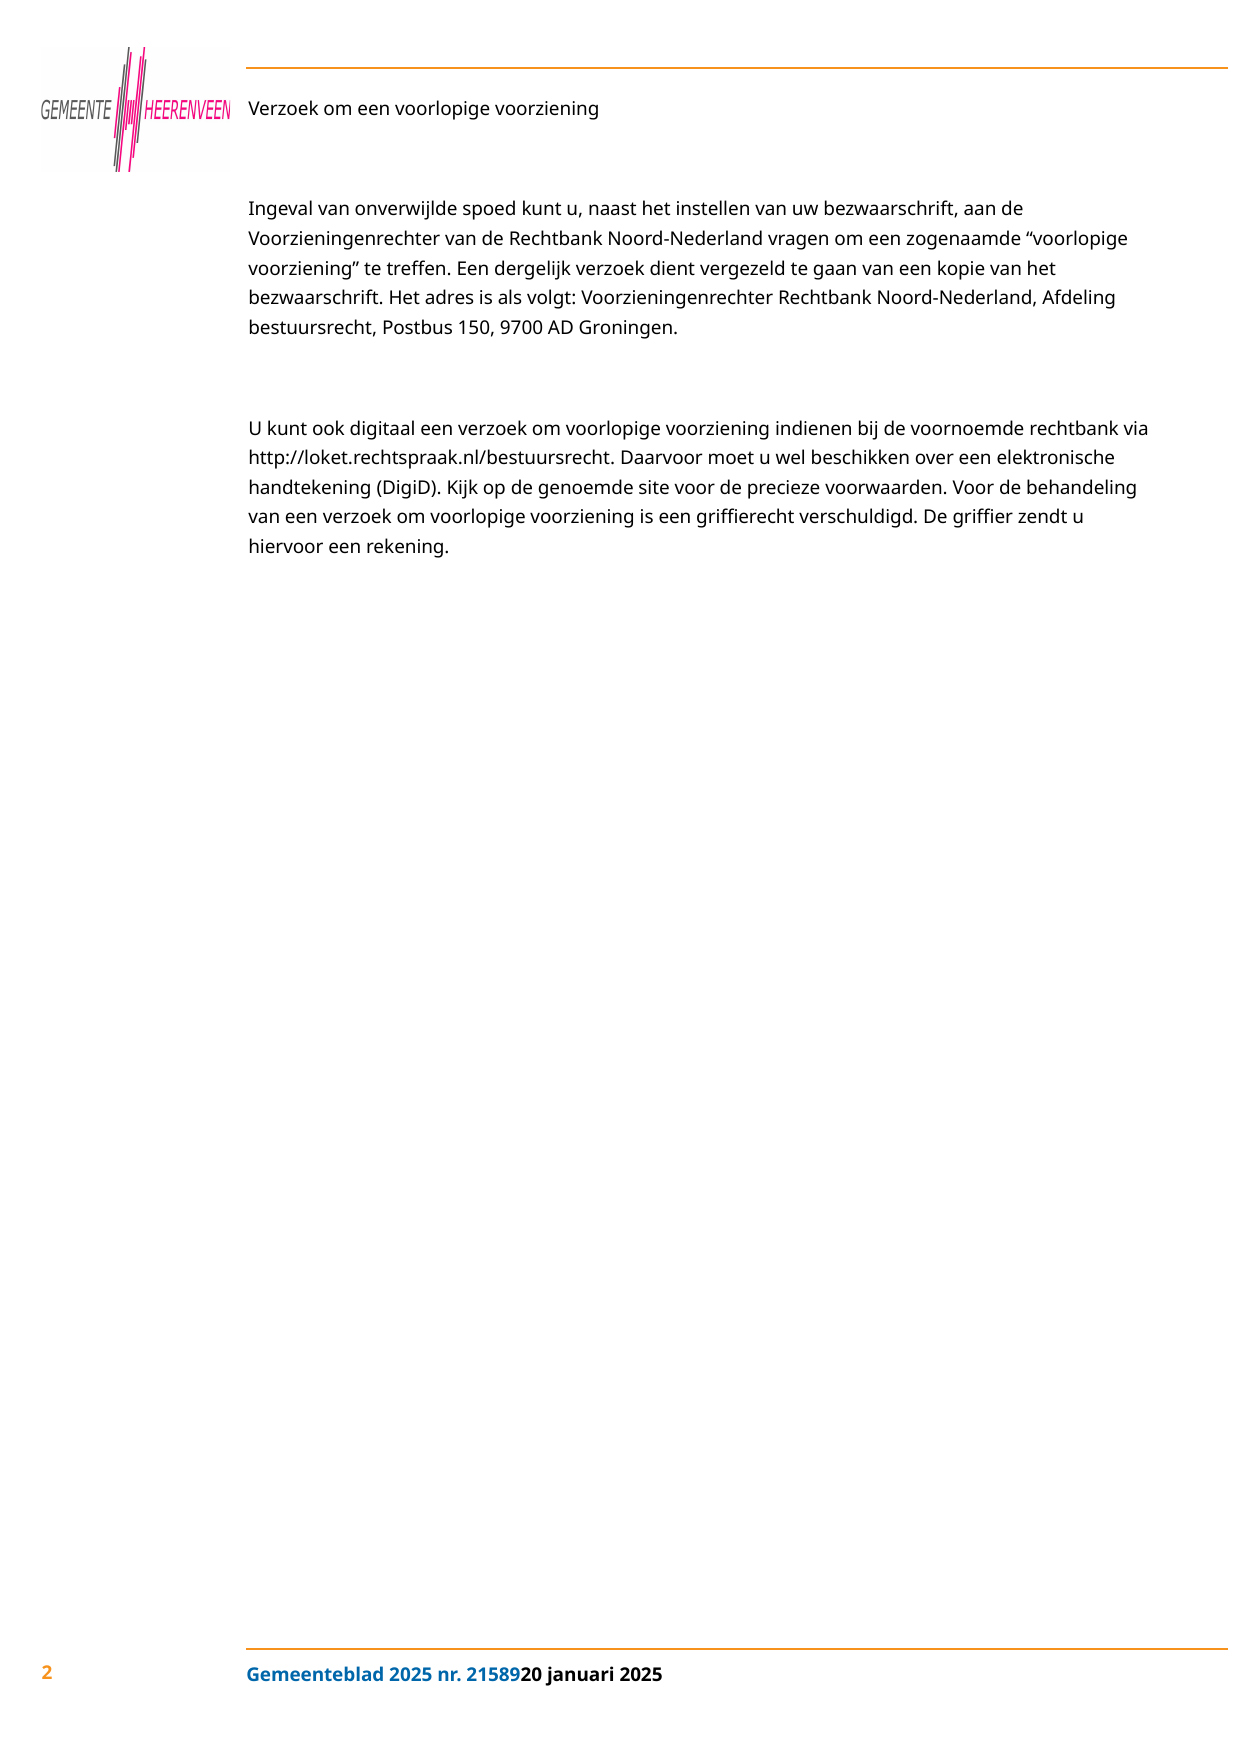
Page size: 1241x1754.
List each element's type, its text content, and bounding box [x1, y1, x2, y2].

text Ingeval van onverwijlde spoed kunt u, naast het instellen van uw bezwaarschrift, aan de Voorzieningenrechter van de Rechtbank Noord-Nederland vragen om een zogenaamde “voorlopige voorziening” te treffen. Een dergelijk verzoek dient vergezeld te gaan van een kopie van het bezwaarschrift. Het adres is als volgt: Voorzieningenrechter Rechtbank Noord-Nederland, Afdeling bestuursrecht, Postbus 150, 9700 AD Groningen. [248, 196, 1152, 340]
picture [41, 47, 231, 172]
text Verzoek om een voorlopige voorziening [248, 95, 1152, 121]
text U kunt ook digitaal een verzoek om voorlopige voorziening indienen bij de voornoemde rechtbank via http://loket.rechtspraak.nl/bestuursrecht. Daarvoor moet u wel beschikken over een elektronische handtekening (DigiD). Kijk op de genoemde site voor de precieze voorwaarden. Voor de behandeling van een verzoek om voorlopige voorziening is een griffierecht verschuldigd. De griffier zendt u hiervoor een rekening. [248, 415, 1152, 559]
